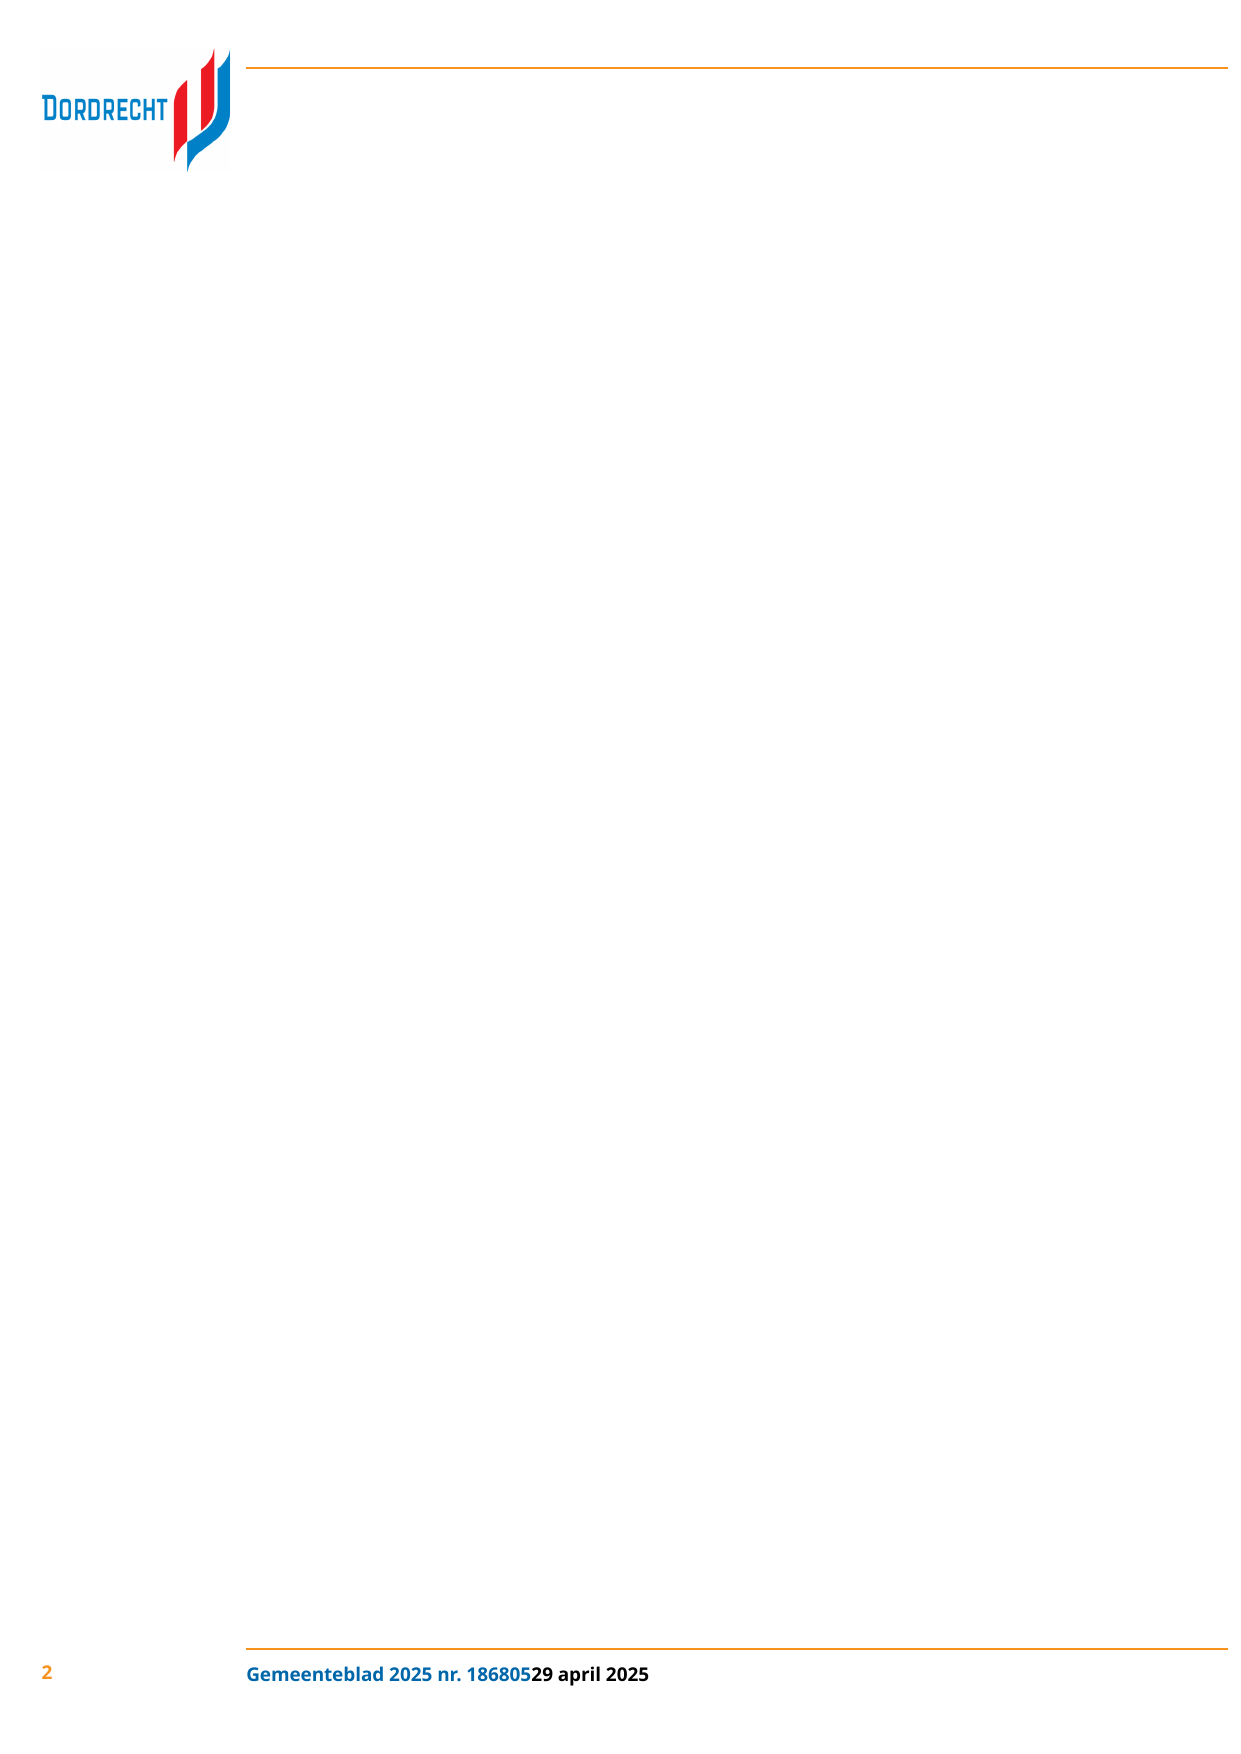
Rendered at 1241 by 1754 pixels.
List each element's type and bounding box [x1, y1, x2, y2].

picture [41, 47, 231, 172]
